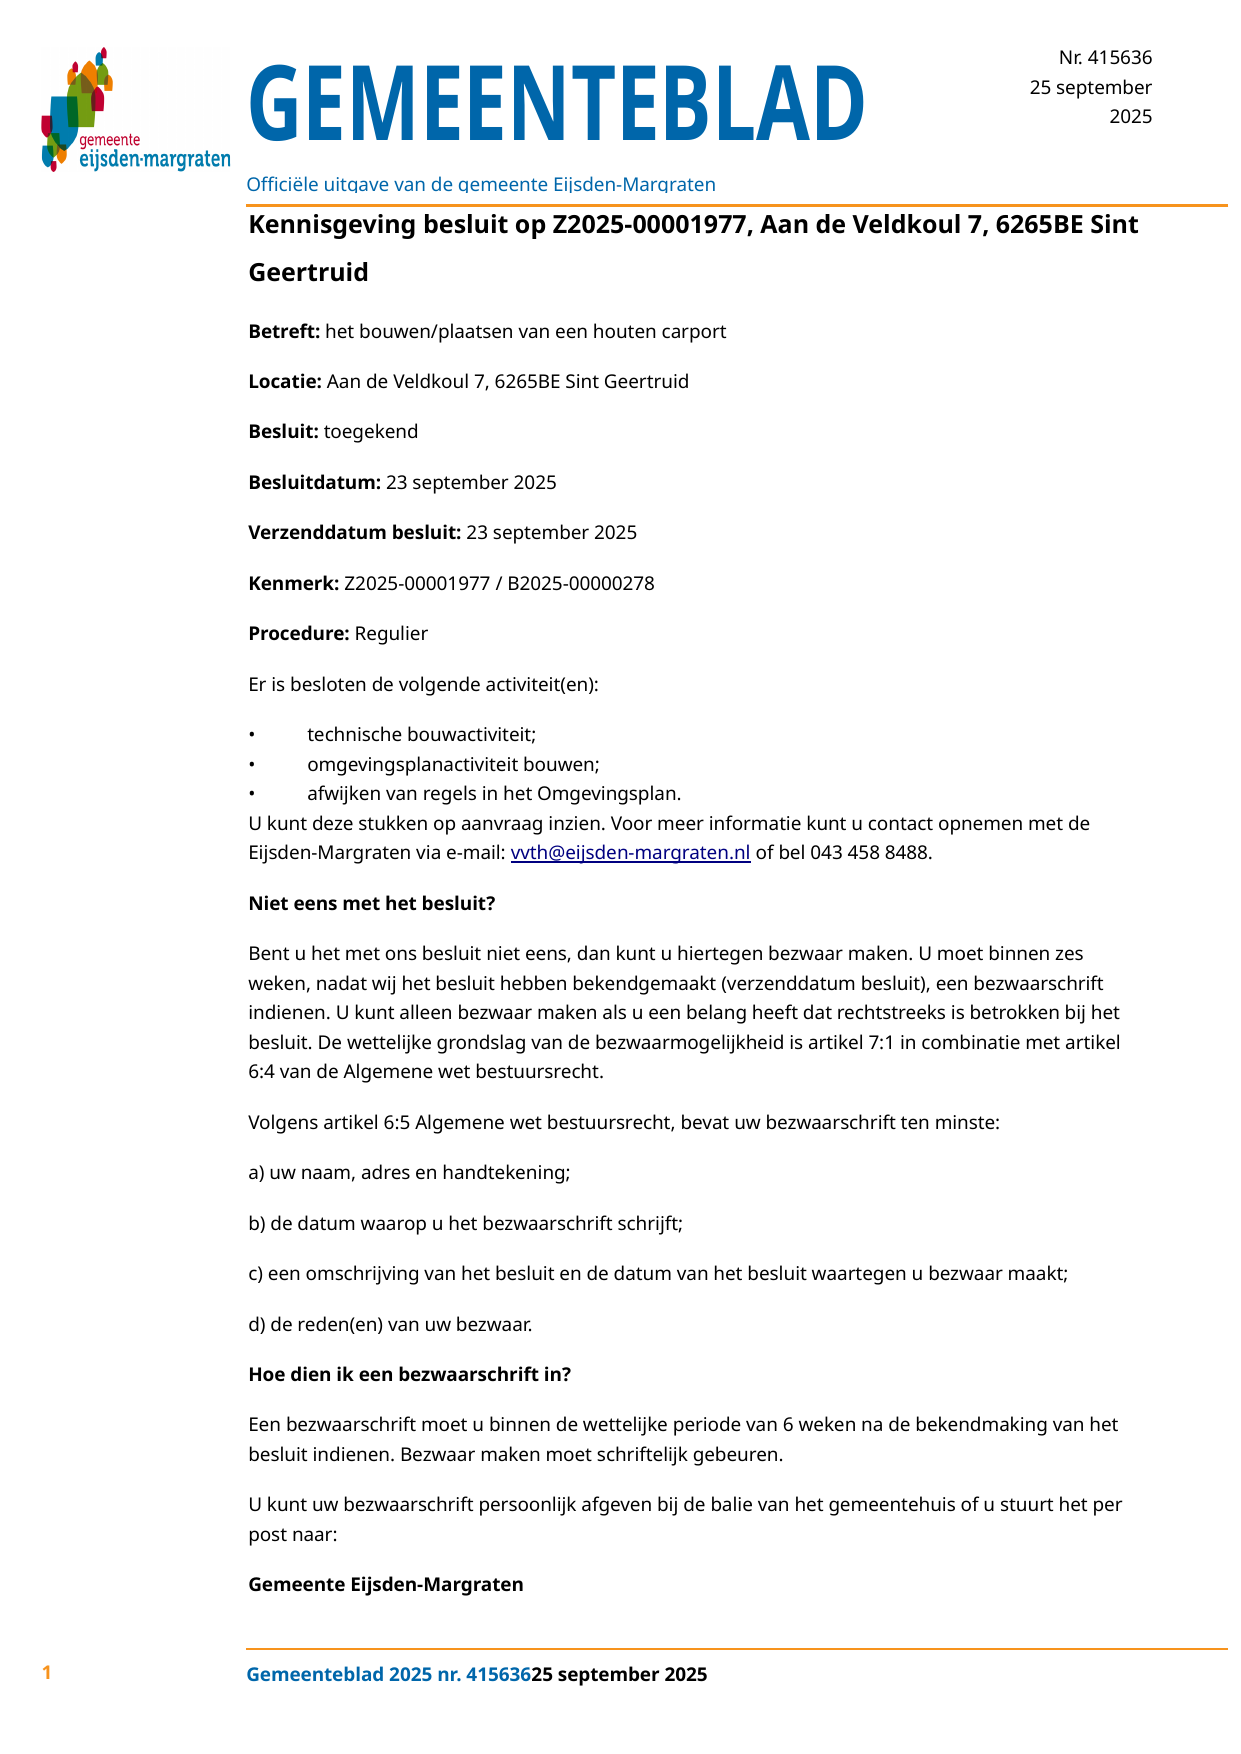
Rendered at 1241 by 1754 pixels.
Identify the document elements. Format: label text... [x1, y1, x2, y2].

text Een bezwaarschrift moet u binnen de wettelijke periode van 6 weken na de bekendmaking van het besluit indienen. Bezwaar maken moet schriftelijk gebeuren. [248, 1412, 1152, 1467]
text Kenmerk: Z2025-00001977 / B2025-00000278 [248, 570, 1152, 596]
text Er is besloten de volgende activiteit(en): [248, 671, 1152, 697]
text Besluit: toegekend [248, 419, 1152, 444]
text Kennisgeving besluit op Z2025-00001977, Aan de Veldkoul 7, 6265BE Sint Geertruid [248, 207, 1152, 288]
text Volgens artikel 6:5 Algemene wet bestuursrecht, bevat uw bezwaarschrift ten minste: [248, 1109, 1152, 1135]
text Bent u het met ons besluit niet eens, dan kunt u hiertegen bezwaar maken. U moet binnen zes weken, nadat wij het besluit hebben bekendgemaakt (verzenddatum besluit), een bezwaarschrift indienen. U kunt alleen bezwaar maken als u een belang heeft dat rechtstreeks is betrokken bij het besluit. De wettelijke grondslag van de bezwaarmogelijkheid is artikel 7:1 in combinatie met artikel 6:4 van de Algemene wet bestuursrecht. [248, 940, 1152, 1084]
text b) de datum waarop u het bezwaarschrift schrijft; [248, 1210, 1152, 1236]
text Gemeente Eijsden-Margraten [248, 1572, 1152, 1597]
text Besluitdatum: 23 september 2025 [248, 469, 1152, 495]
list afwijken van regels in het Omgevingsplan. [248, 780, 1152, 806]
text a) uw naam, adres en handtekening; [248, 1159, 1152, 1185]
text d) de reden(en) van uw bezwaar. [248, 1311, 1152, 1337]
picture [41, 47, 231, 172]
text U kunt deze stukken op aanvraag inzien. Voor meer informatie kunt u contact opnemen met de Eijsden-Margraten via e-mail: vvth@eijsden-margraten.nl of bel 043 458 8488. [248, 810, 1152, 865]
list technische bouwactiviteit; [248, 721, 1152, 747]
text Procedure: Regulier [248, 620, 1152, 646]
text Verzenddatum besluit: 23 september 2025 [248, 519, 1152, 545]
text c) een omschrijving van het besluit en de datum van het besluit waartegen u bezwaar maakt; [248, 1260, 1152, 1286]
text Niet eens met het besluit? [248, 890, 1152, 916]
text Hoe dien ik een bezwaarschrift in? [248, 1361, 1152, 1387]
text U kunt uw bezwaarschrift persoonlijk afgeven bij de balie van het gemeentehuis of u stuurt het per post naar: [248, 1492, 1152, 1547]
text Locatie: Aan de Veldkoul 7, 6265BE Sint Geertruid [248, 368, 1152, 394]
text Betreft: het bouwen/plaatsen van een houten carport [248, 318, 1152, 344]
list omgevingsplanactiviteit bouwen; [248, 751, 1152, 777]
